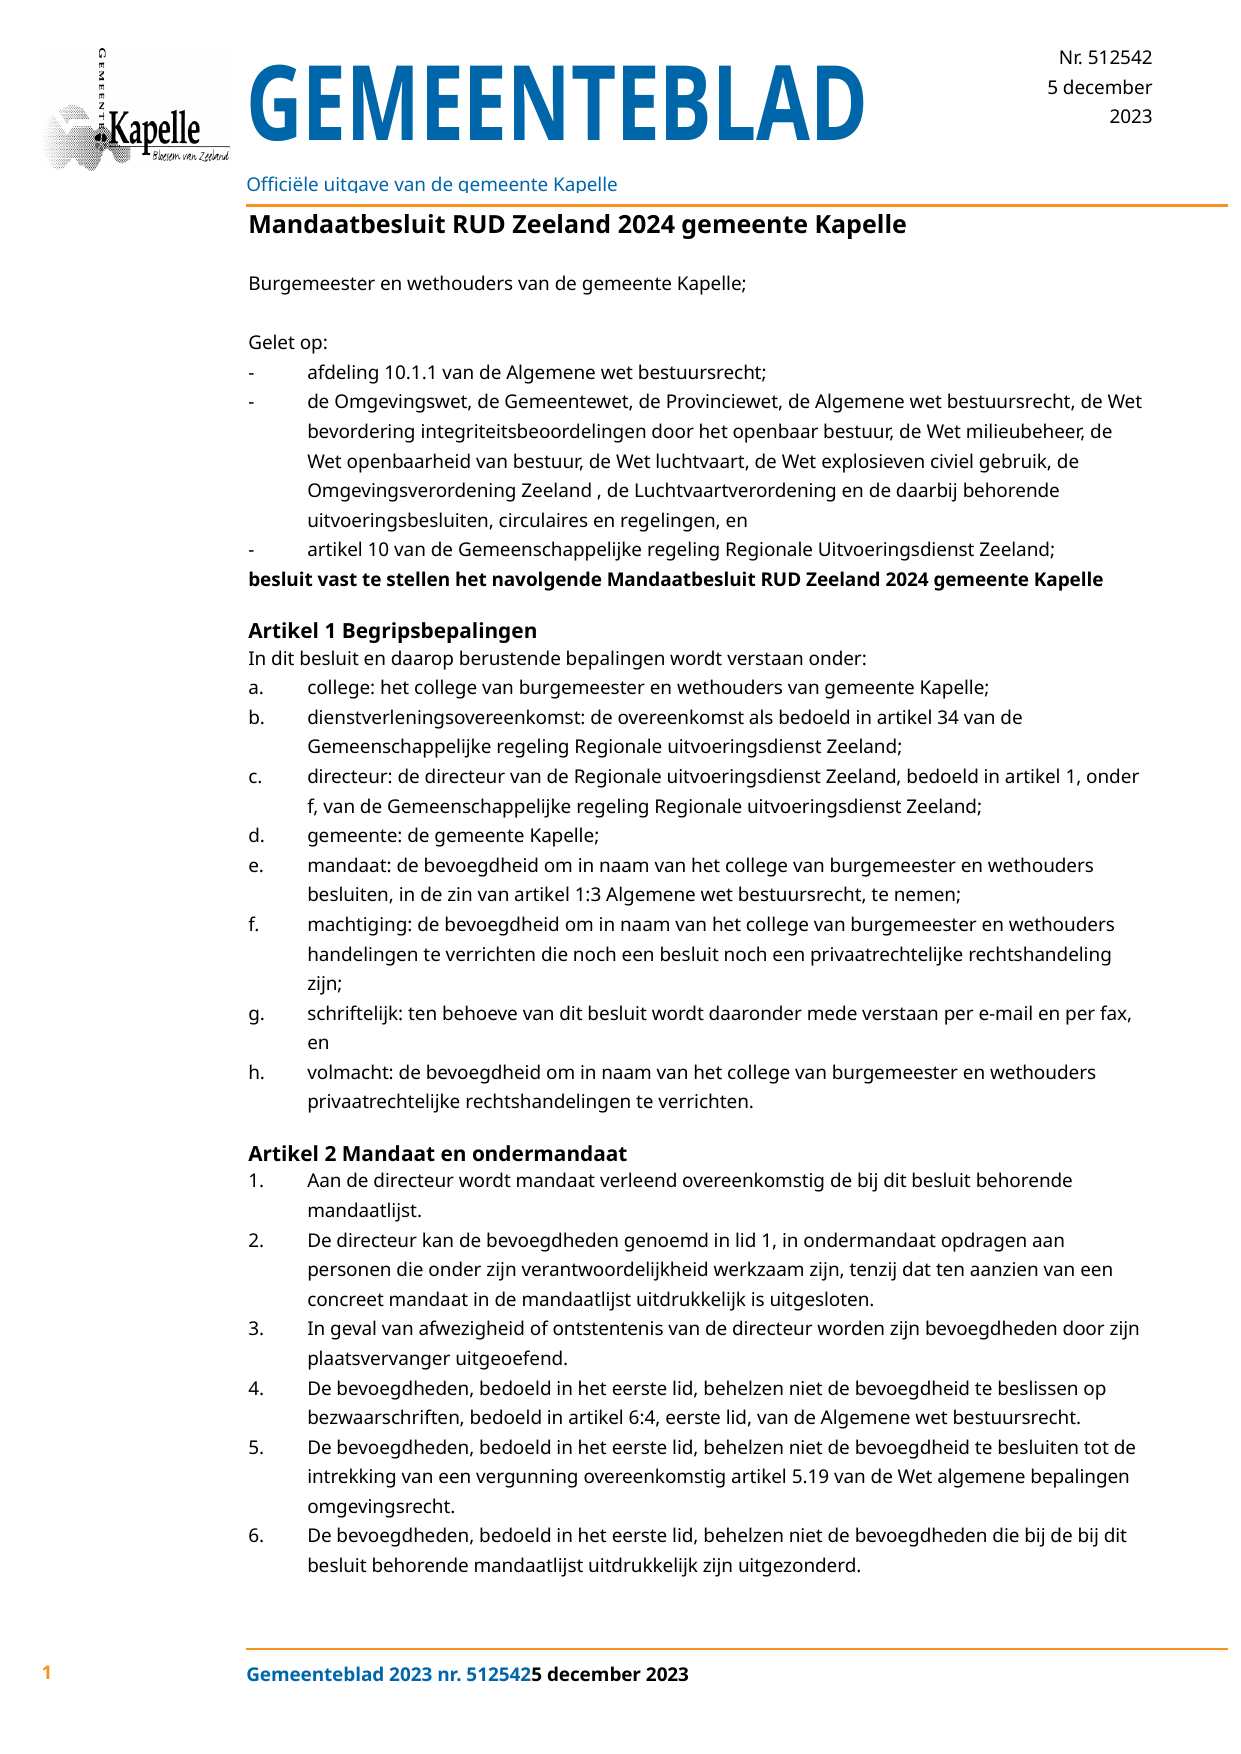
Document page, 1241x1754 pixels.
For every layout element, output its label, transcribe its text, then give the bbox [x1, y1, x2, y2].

list afdeling 10.1.1 van de Algemene wet bestuursrecht; [248, 359, 1152, 385]
text Mandaatbesluit RUD Zeeland 2024 gemeente Kapelle [248, 207, 1152, 241]
list machtiging: de bevoegdheid om in naam van het college van burgemeester en wethouders handelingen te verrichten die noch een besluit noch een privaatrechtelijke rechtshandeling zijn; [248, 911, 1152, 996]
picture [41, 47, 231, 172]
list gemeente: de gemeente Kapelle; [248, 822, 1152, 848]
list dienstverleningsovereenkomst: de overeenkomst als bedoeld in artikel 34 van de Gemeenschappelijke regeling Regionale uitvoeringsdienst Zeeland; [248, 704, 1152, 759]
list volmacht: de bevoegdheid om in naam van het college van burgemeester en wethouders privaatrechtelijke rechtshandelingen te verrichten. [248, 1059, 1152, 1114]
list mandaat: de bevoegdheid om in naam van het college van burgemeester en wethouders besluiten, in de zin van artikel 1:3 Algemene wet bestuursrecht, te nemen; [248, 852, 1152, 907]
list Aan de directeur wordt mandaat verleend overeenkomstig de bij dit besluit behorende mandaatlijst. [248, 1168, 1152, 1223]
list In geval van afwezigheid of ontstentenis van de directeur worden zijn bevoegdheden door zijn plaatsvervanger uitgeoefend. [248, 1316, 1152, 1371]
text Gelet op: [248, 329, 1152, 355]
list De bevoegdheden, bedoeld in het eerste lid, behelzen niet de bevoegdheid te besluiten tot de intrekking van een vergunning overeenkomstig artikel 5.19 van de Wet algemene bepalingen omgevingsrecht. [248, 1434, 1152, 1519]
list college: het college van burgemeester en wethouders van gemeente Kapelle; [248, 674, 1152, 700]
list directeur: de directeur van de Regionale uitvoeringsdienst Zeeland, bedoeld in artikel 1, onder f, van de Gemeenschappelijke regeling Regionale uitvoeringsdienst Zeeland; [248, 763, 1152, 819]
list De bevoegdheden, bedoeld in het eerste lid, behelzen niet de bevoegdheden die bij de bij dit besluit behorende mandaatlijst uitdrukkelijk zijn uitgezonderd. [248, 1523, 1152, 1578]
text Burgemeester en wethouders van de gemeente Kapelle; [248, 270, 1152, 296]
text In dit besluit en daarop berustende bepalingen wordt verstaan onder: [248, 645, 1152, 671]
list De bevoegdheden, bedoeld in het eerste lid, behelzen niet de bevoegdheid te beslissen op bezwaarschriften, bedoeld in artikel 6:4, eerste lid, van de Algemene wet bestuursrecht. [248, 1375, 1152, 1430]
list de Omgevingswet, de Gemeentewet, de Provinciewet, de Algemene wet bestuursrecht, de Wet bevordering integriteitsbeoordelingen door het openbaar bestuur, de Wet milieubeheer, de Wet openbaarheid van bestuur, de Wet luchtvaart, de Wet explosieven civiel gebruik, de Omgevingsverordening Zeeland , de Luchtvaartverordening en de daarbij behorende uitvoeringsbesluiten, circulaires en regelingen, en [248, 389, 1152, 533]
list schriftelijk: ten behoeve van dit besluit wordt daaronder mede verstaan per e-mail en per fax, en [248, 1000, 1152, 1055]
list De directeur kan de bevoegdheden genoemd in lid 1, in ondermandaat opdragen aan personen die onder zijn verantwoordelijkheid werkzaam zijn, tenzij dat ten aanzien van een concreet mandaat in de mandaatlijst uitdrukkelijk is uitgesloten. [248, 1227, 1152, 1312]
text Artikel 1 Begripsbepalingen [248, 617, 1152, 645]
text Artikel 2 Mandaat en ondermandaat [248, 1139, 1152, 1168]
list artikel 10 van de Gemeenschappelijke regeling Regionale Uitvoeringsdienst Zeeland; [248, 537, 1152, 562]
text besluit vast te stellen het navolgende Mandaatbesluit RUD Zeeland 2024 gemeente Kapelle [248, 566, 1152, 592]
